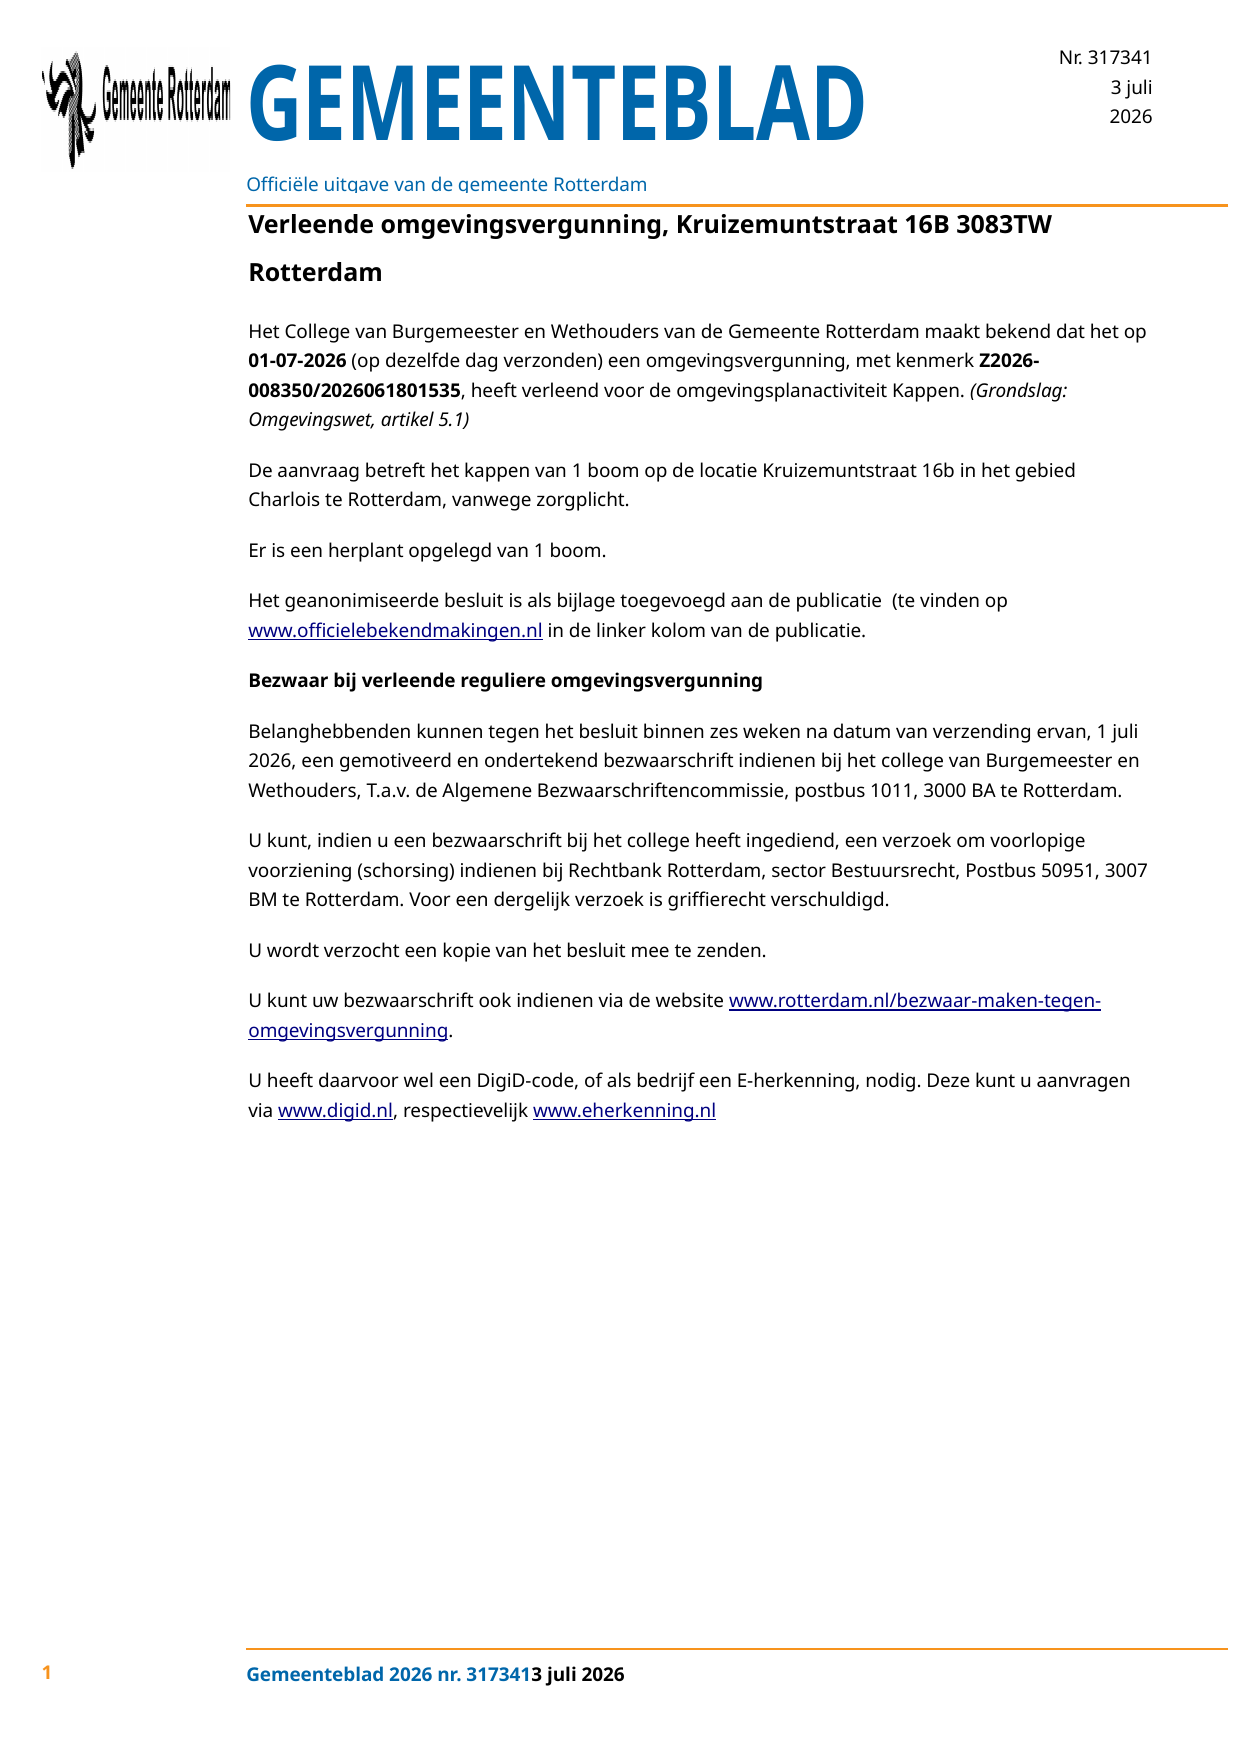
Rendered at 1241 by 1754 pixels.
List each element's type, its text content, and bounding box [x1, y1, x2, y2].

text U heeft daarvoor wel een DigiD-code, of als bedrijf een E-herkenning, nodig. Deze kunt u aanvragen via www.digid.nl, respectievelijk www.eherkenning.nl [248, 1067, 1152, 1123]
picture [41, 47, 231, 172]
text U wordt verzocht een kopie van het besluit mee te zenden. [248, 937, 1152, 963]
text U kunt uw bezwaarschrift ook indienen via de website www.rotterdam.nl/bezwaar-maken-tegen-omgevingsvergunning. [248, 987, 1152, 1043]
text Het geanonimiseerde besluit is als bijlage toegevoegd aan de publicatie (te vinden op www.officielebekendmakingen.nl in de linker kolom van de publicatie. [248, 587, 1152, 643]
text De aanvraag betreft het kappen van 1 boom op de locatie Kruizemuntstraat 16b in het gebied Charlois te Rotterdam, vanwege zorgplicht. [248, 457, 1152, 512]
text Het College van Burgemeester en Wethouders van de Gemeente Rotterdam maakt bekend dat het op 01-07-2026 (op dezelfde dag verzonden) een omgevingsvergunning, met kenmerk Z2026-008350/2026061801535, heeft verleend voor de omgevingsplanactiviteit Kappen. (Grondslag: Omgevingswet, artikel 5.1) [248, 318, 1152, 432]
text Verleende omgevingsvergunning, Kruizemuntstraat 16B 3083TW Rotterdam [248, 207, 1152, 288]
text Er is een herplant opgelegd van 1 boom. [248, 537, 1152, 563]
text Bezwaar bij verleende reguliere omgevingsvergunning [248, 667, 1152, 693]
text U kunt, indien u een bezwaarschrift bij het college heeft ingediend, een verzoek om voorlopige voorziening (schorsing) indienen bij Rechtbank Rotterdam, sector Bestuursrecht, Postbus 50951, 3007 BM te Rotterdam. Voor een dergelijk verzoek is griffierecht verschuldigd. [248, 827, 1152, 912]
text Belanghebbenden kunnen tegen het besluit binnen zes weken na datum van verzending ervan, 1 juli 2026, een gemotiveerd en ondertekend bezwaarschrift indienen bij het college van Burgemeester en Wethouders, T.a.v. de Algemene Bezwaarschriftencommissie, postbus 1011, 3000 BA te Rotterdam. [248, 718, 1152, 803]
